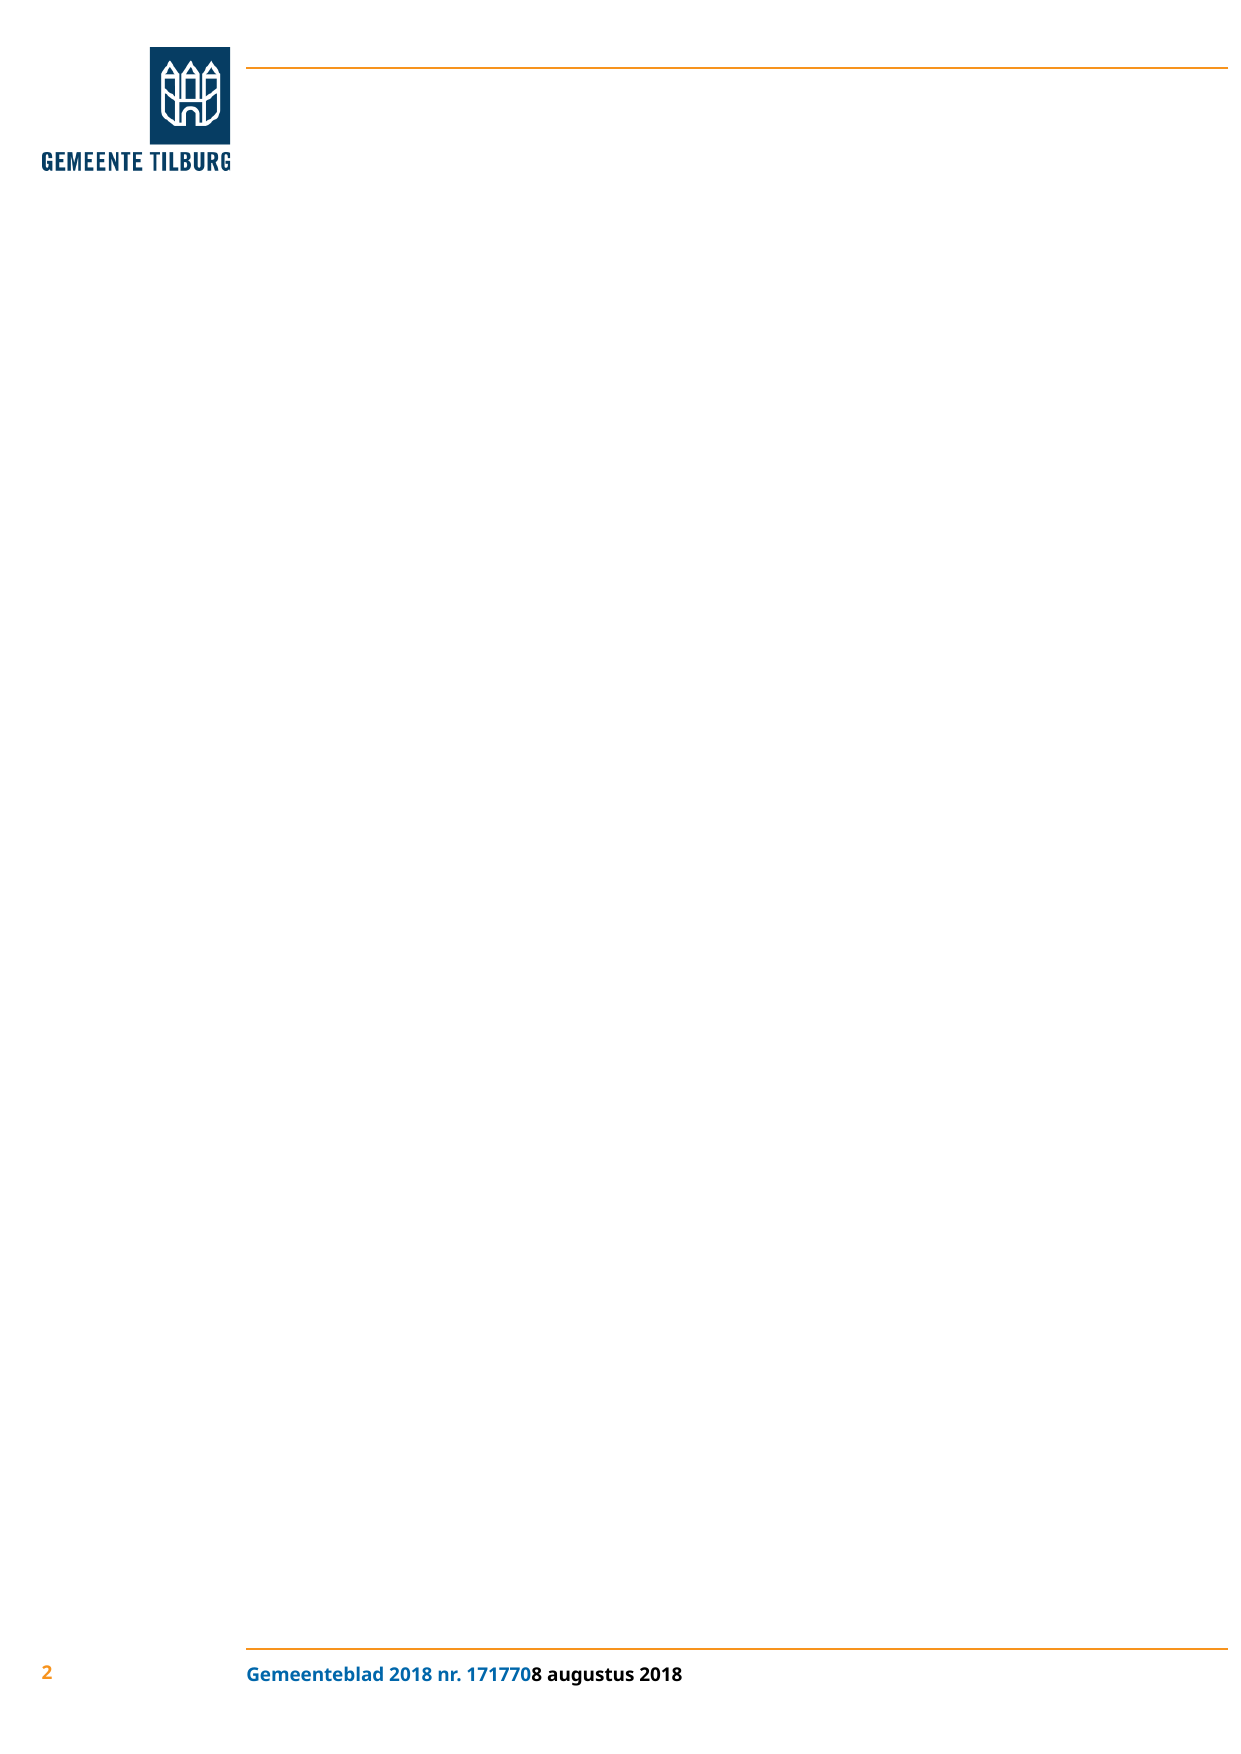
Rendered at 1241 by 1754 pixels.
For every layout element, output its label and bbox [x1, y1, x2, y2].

picture [41, 47, 231, 172]
